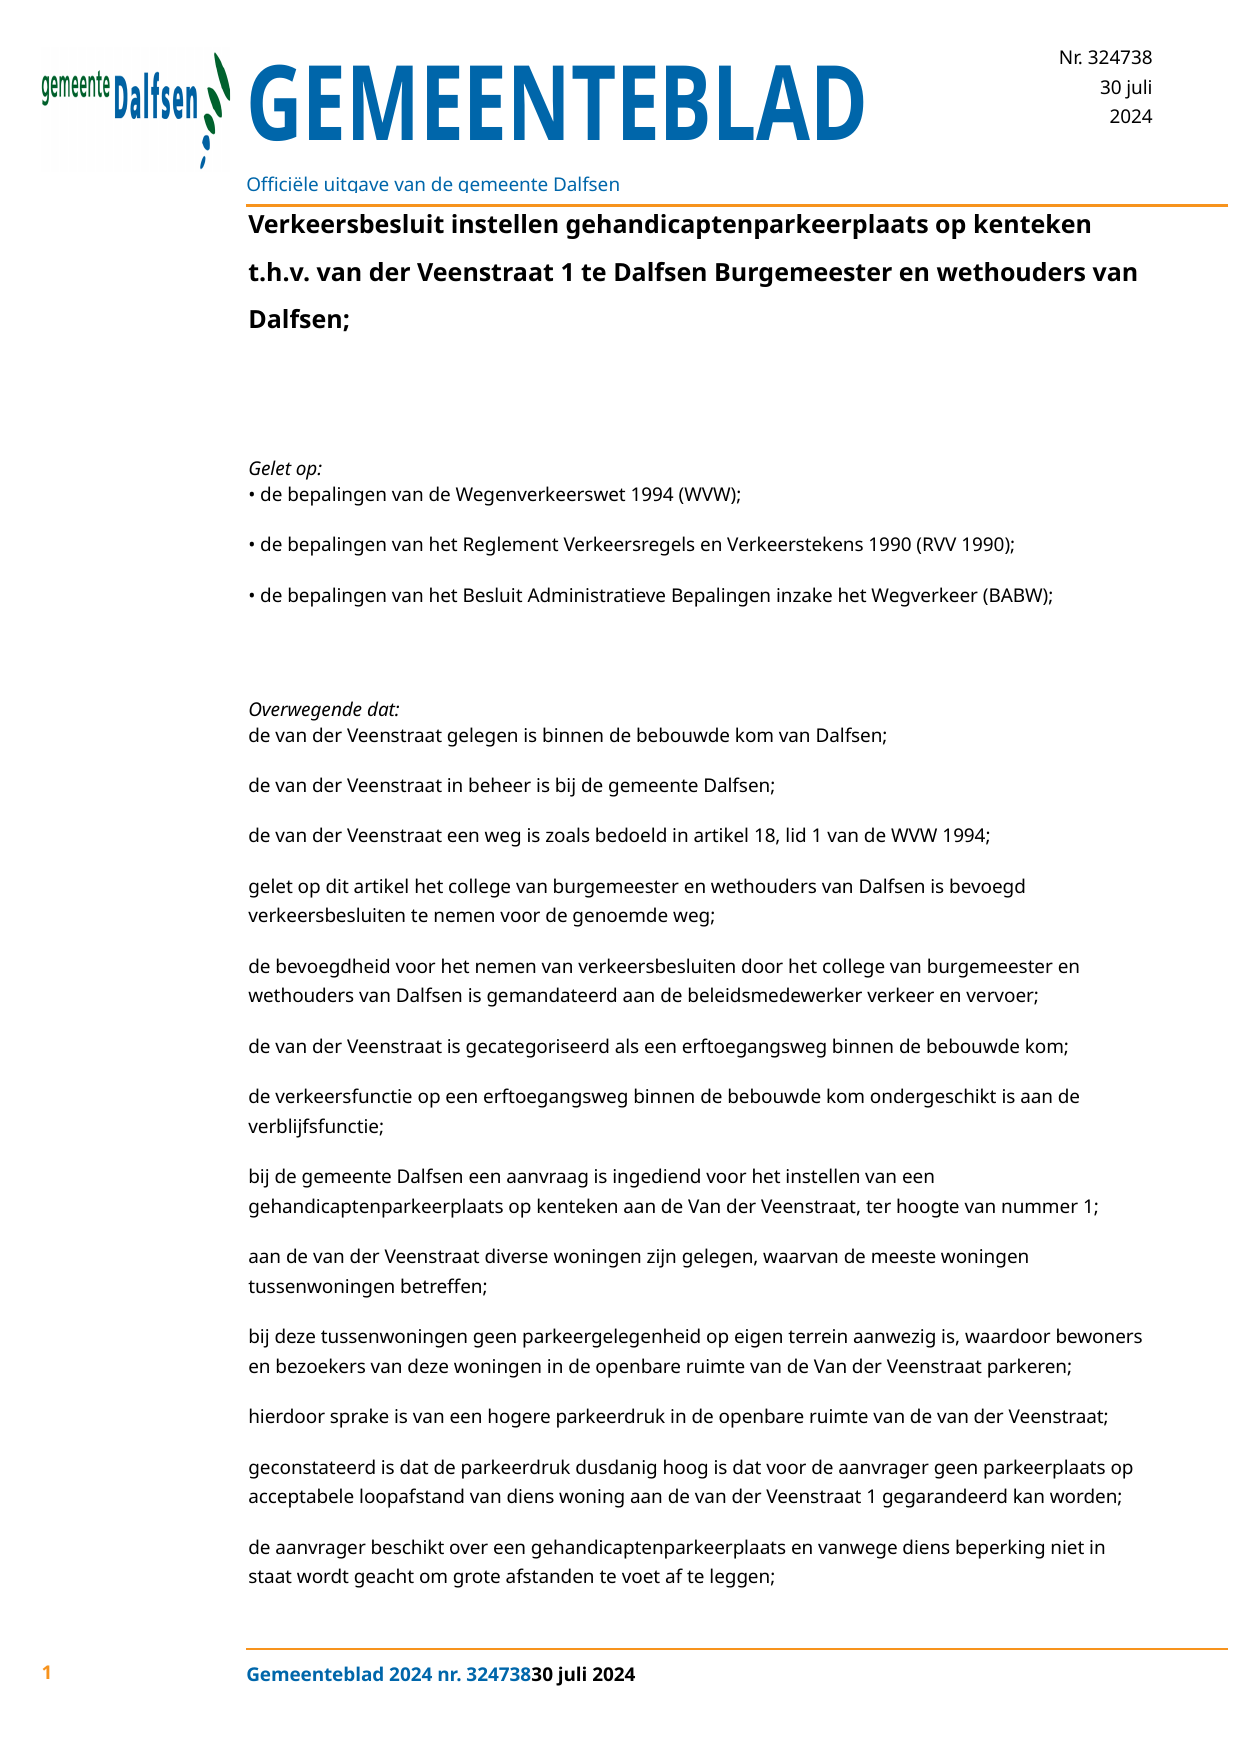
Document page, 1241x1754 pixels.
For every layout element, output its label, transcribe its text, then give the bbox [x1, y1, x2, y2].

text de van der Veenstraat in beheer is bij de gemeente Dalfsen; [248, 772, 1152, 798]
text gelet op dit artikel het college van burgemeester en wethouders van Dalfsen is bevoegd verkeersbesluiten te nemen voor de genoemde weg; [248, 873, 1152, 928]
text Overwegende dat: [248, 696, 1152, 722]
text de van der Veenstraat gelegen is binnen de bebouwde kom van Dalfsen; [248, 722, 1152, 748]
text • de bepalingen van het Besluit Administratieve Bepalingen inzake het Wegverkeer (BABW); [248, 582, 1152, 607]
picture [41, 47, 231, 172]
text bij deze tussenwoningen geen parkeergelegenheid op eigen terrein aanwezig is, waardoor bewoners en bezoekers van deze woningen in de openbare ruimte van de Van der Veenstraat parkeren; [248, 1323, 1152, 1379]
text geconstateerd is dat de parkeerdruk dusdanig hoog is dat voor de aanvrager geen parkeerplaats op acceptabele loopafstand van diens woning aan de van der Veenstraat 1 gegarandeerd kan worden; [248, 1454, 1152, 1509]
text de van der Veenstraat is gecategoriseerd als een erftoegangsweg binnen de bebouwde kom; [248, 1033, 1152, 1059]
text de verkeersfunctie op een erftoegangsweg binnen de bebouwde kom ondergeschikt is aan de verblijfsfunctie; [248, 1083, 1152, 1139]
text de bevoegdheid voor het nemen van verkeersbesluiten door het college van burgemeester en wethouders van Dalfsen is gemandateerd aan de beleidsmedewerker verkeer en vervoer; [248, 953, 1152, 1008]
text Verkeersbesluit instellen gehandicaptenparkeerplaats op kenteken t.h.v. van der Veenstraat 1 te Dalfsen Burgemeester en wethouders van Dalfsen; [248, 207, 1152, 336]
text de aanvrager beschikt over een gehandicaptenparkeerplaats en vanwege diens beperking niet in staat wordt geacht om grote afstanden te voet af te leggen; [248, 1534, 1152, 1589]
text Gelet op: [248, 455, 1152, 481]
text de van der Veenstraat een weg is zoals bedoeld in artikel 18, lid 1 van de WVW 1994; [248, 823, 1152, 848]
text aan de van der Veenstraat diverse woningen zijn gelegen, waarvan de meeste woningen tussenwoningen betreffen; [248, 1243, 1152, 1299]
text • de bepalingen van het Reglement Verkeersregels en Verkeerstekens 1990 (RVV 1990); [248, 531, 1152, 557]
text • de bepalingen van de Wegenverkeerswet 1994 (WVW); [248, 481, 1152, 507]
text bij de gemeente Dalfsen een aanvraag is ingediend voor het instellen van een gehandicaptenparkeerplaats op kenteken aan de Van der Veenstraat, ter hoogte van nummer 1; [248, 1163, 1152, 1219]
text hierdoor sprake is van een hogere parkeerdruk in de openbare ruimte van de van der Veenstraat; [248, 1403, 1152, 1429]
